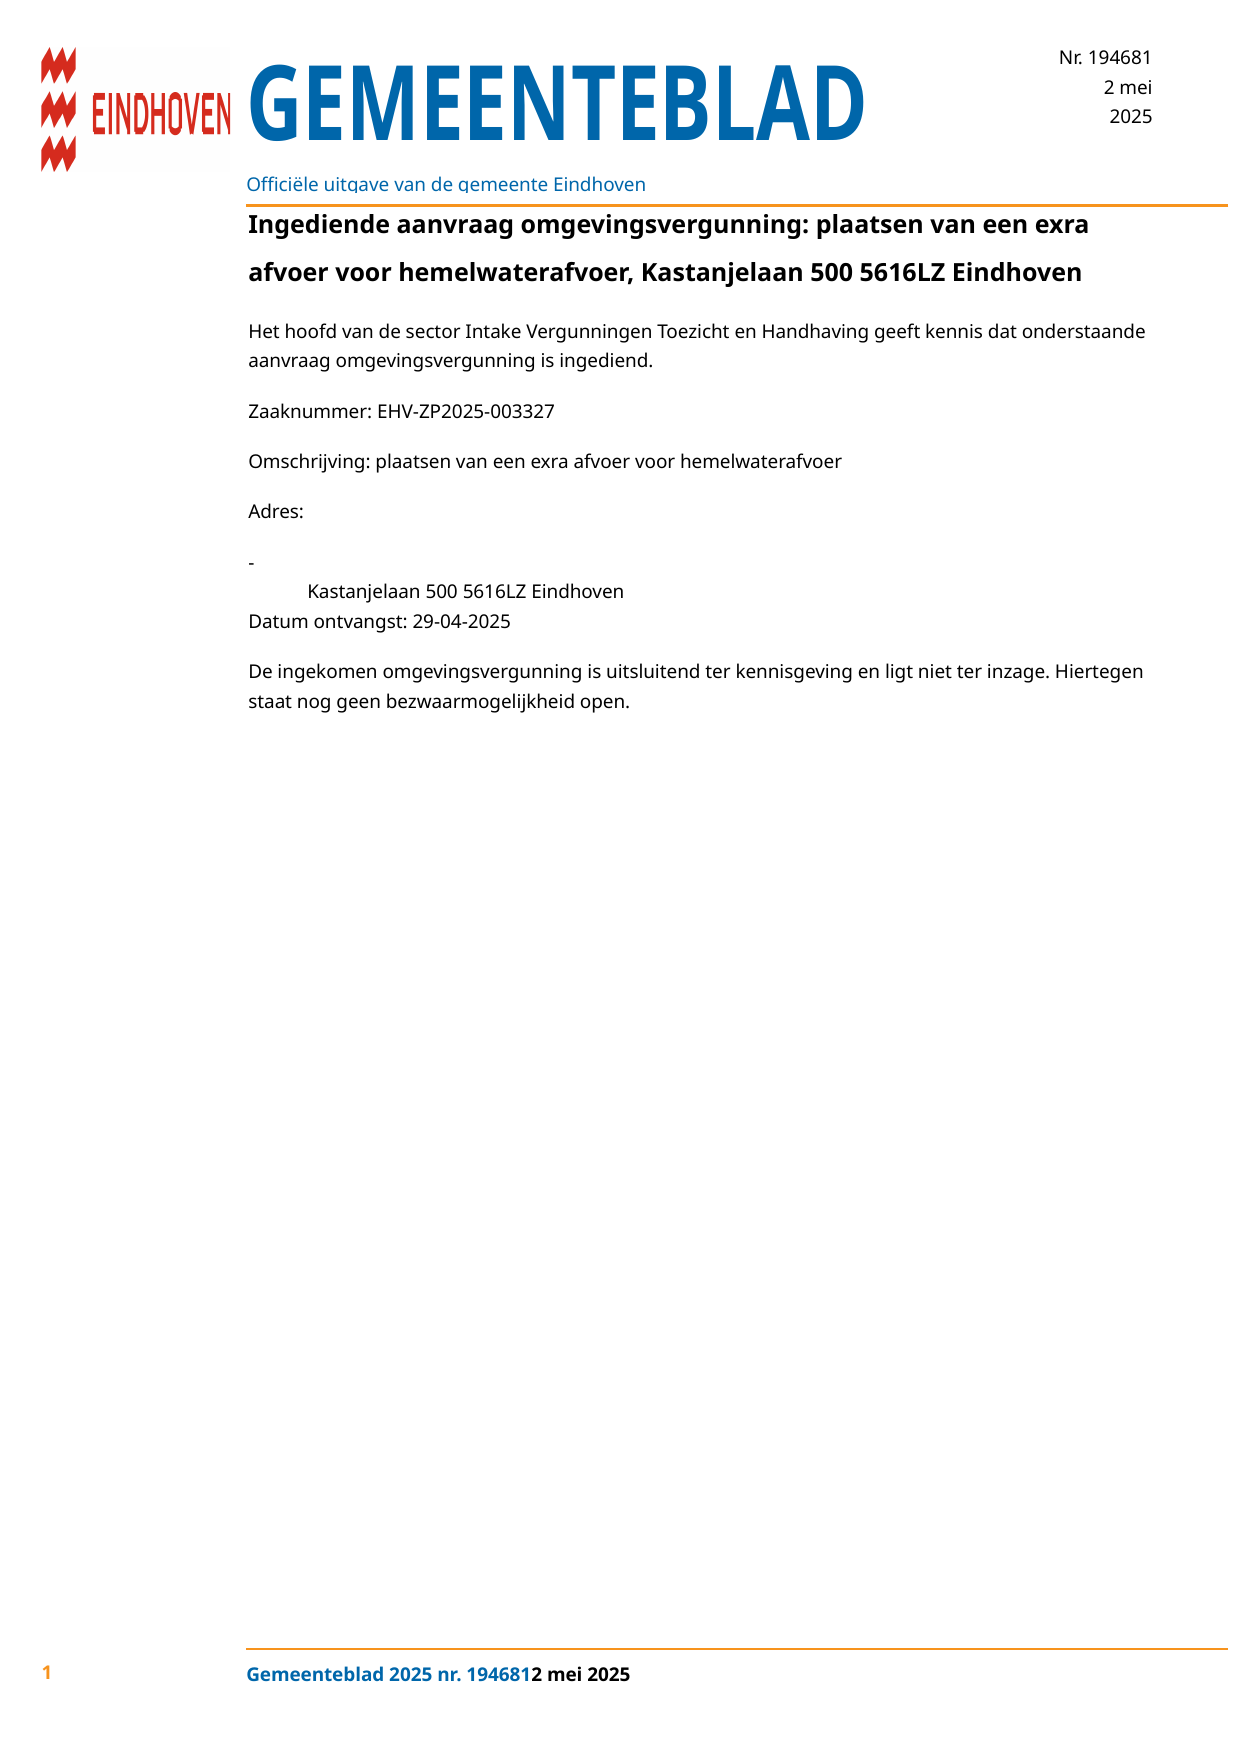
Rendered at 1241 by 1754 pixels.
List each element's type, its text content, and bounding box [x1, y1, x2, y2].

text Datum ontvangst: 29-04-2025 [248, 608, 1152, 634]
text Het hoofd van de sector Intake Vergunningen Toezicht en Handhaving geeft kennis dat onderstaande aanvraag omgevingsvergunning is ingediend. [248, 318, 1152, 373]
text Ingediende aanvraag omgevingsvergunning: plaatsen van een exra afvoer voor hemelwaterafvoer, Kastanjelaan 500 5616LZ Eindhoven [248, 207, 1152, 288]
text Zaaknummer: EHV-ZP2025-003327 [248, 398, 1152, 424]
picture [41, 47, 231, 172]
text De ingekomen omgevingsvergunning is uitsluitend ter kennisgeving en ligt niet ter inzage. Hiertegen staat nog geen bezwaarmogelijkheid open. [248, 659, 1152, 714]
list Kastanjelaan 500 5616LZ Eindhoven [248, 579, 1152, 604]
text Adres: [248, 499, 1152, 524]
text Omschrijving: plaatsen van een exra afvoer voor hemelwaterafvoer [248, 448, 1152, 474]
